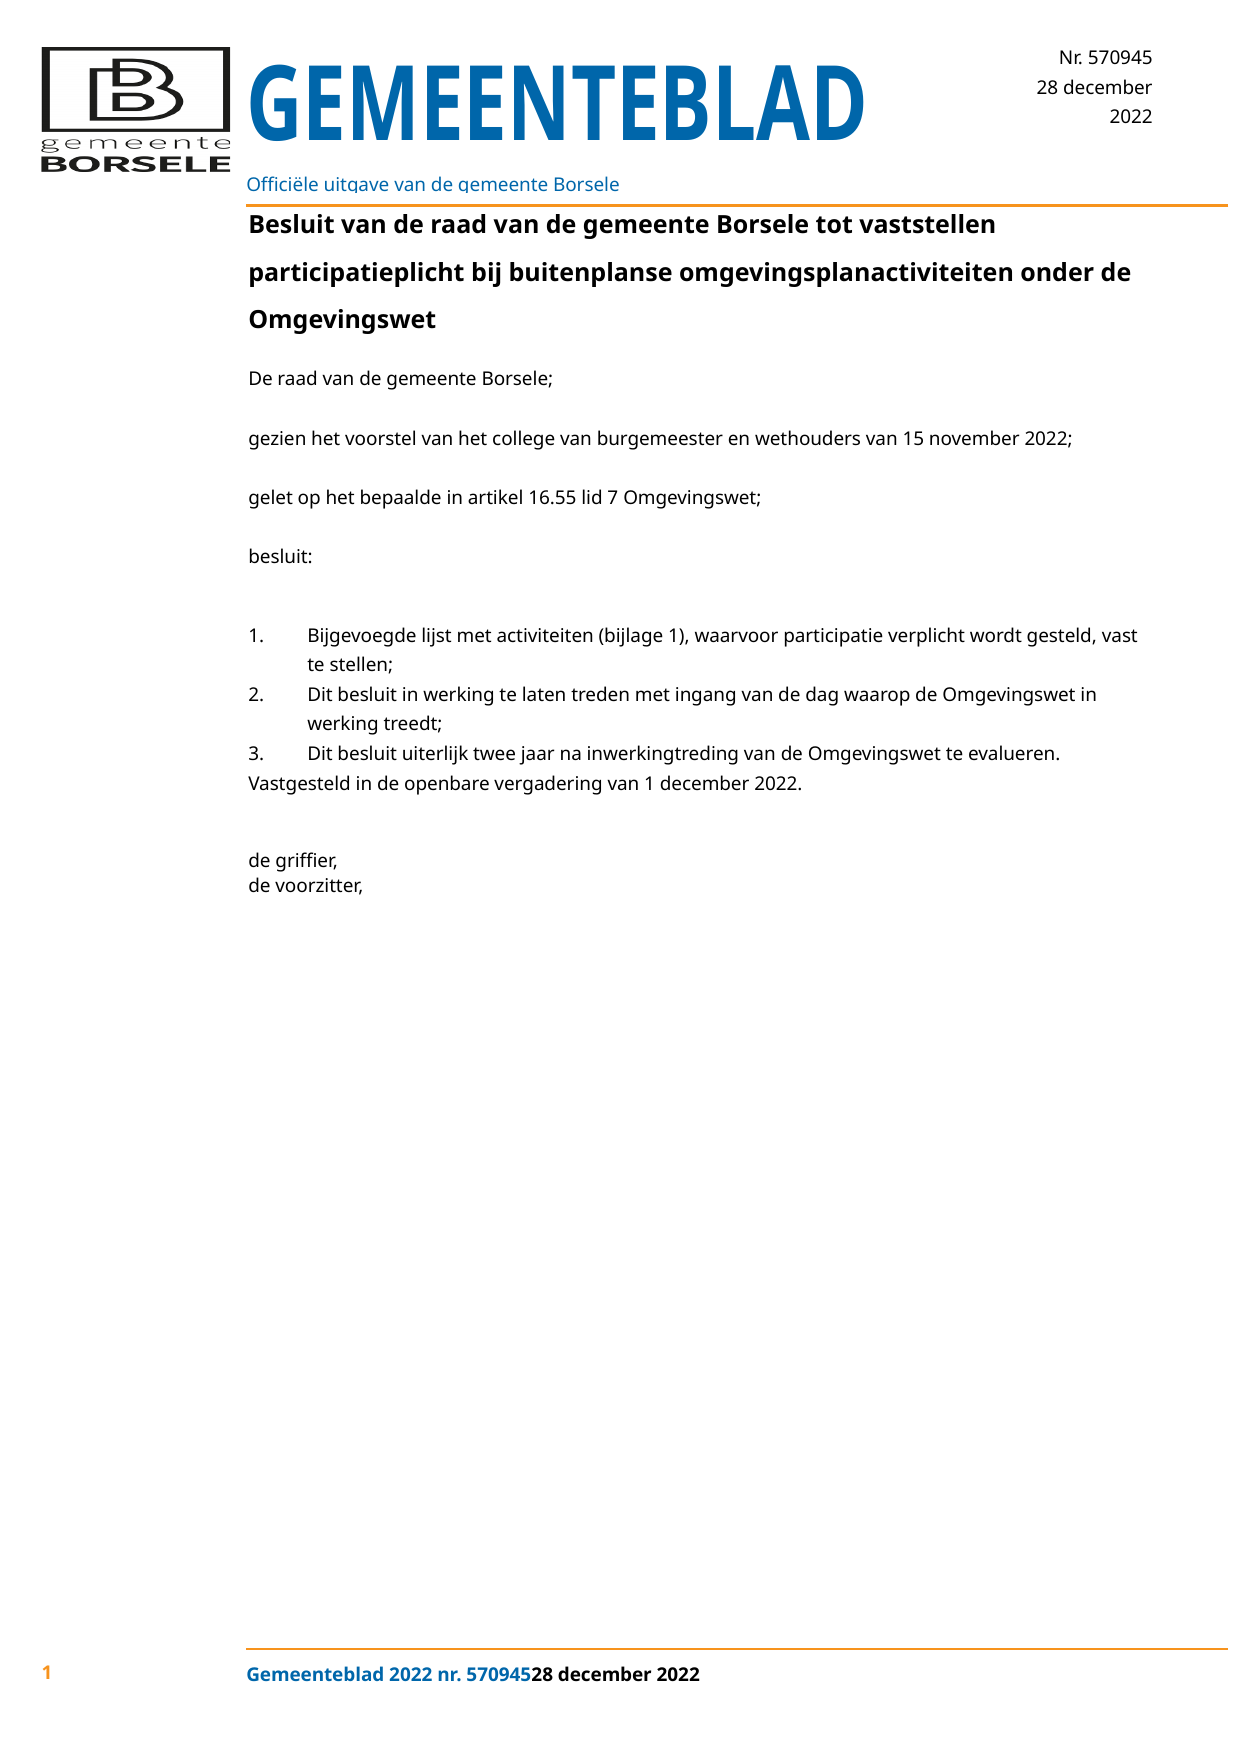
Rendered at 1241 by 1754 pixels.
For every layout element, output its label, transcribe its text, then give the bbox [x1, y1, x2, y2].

text de griffier, [248, 847, 1152, 873]
text Besluit van de raad van de gemeente Borsele tot vaststellen participatieplicht bij buitenplanse omgevingsplanactiviteiten onder de Omgevingswet [248, 207, 1152, 336]
text gezien het voorstel van het college van burgemeester en wethouders van 15 november 2022; [248, 425, 1152, 450]
text de voorzitter, [248, 873, 1152, 898]
text besluit: [248, 543, 1152, 569]
list Bijgevoegde lijst met activiteiten (bijlage 1), waarvoor participatie verplicht wordt gesteld, vast te stellen; [248, 622, 1152, 677]
text De raad van de gemeente Borsele; [248, 366, 1152, 391]
list Dit besluit uiterlijk twee jaar na inwerkingtreding van de Omgevingswet te evalueren. [248, 740, 1152, 766]
text gelet op het bepaalde in artikel 16.55 lid 7 Omgevingswet; [248, 484, 1152, 509]
picture [41, 47, 231, 172]
text Vastgesteld in de openbare vergadering van 1 december 2022. [248, 770, 1152, 796]
list Dit besluit in werking te laten treden met ingang van de dag waarop de Omgevingswet in werking treedt; [248, 681, 1152, 736]
